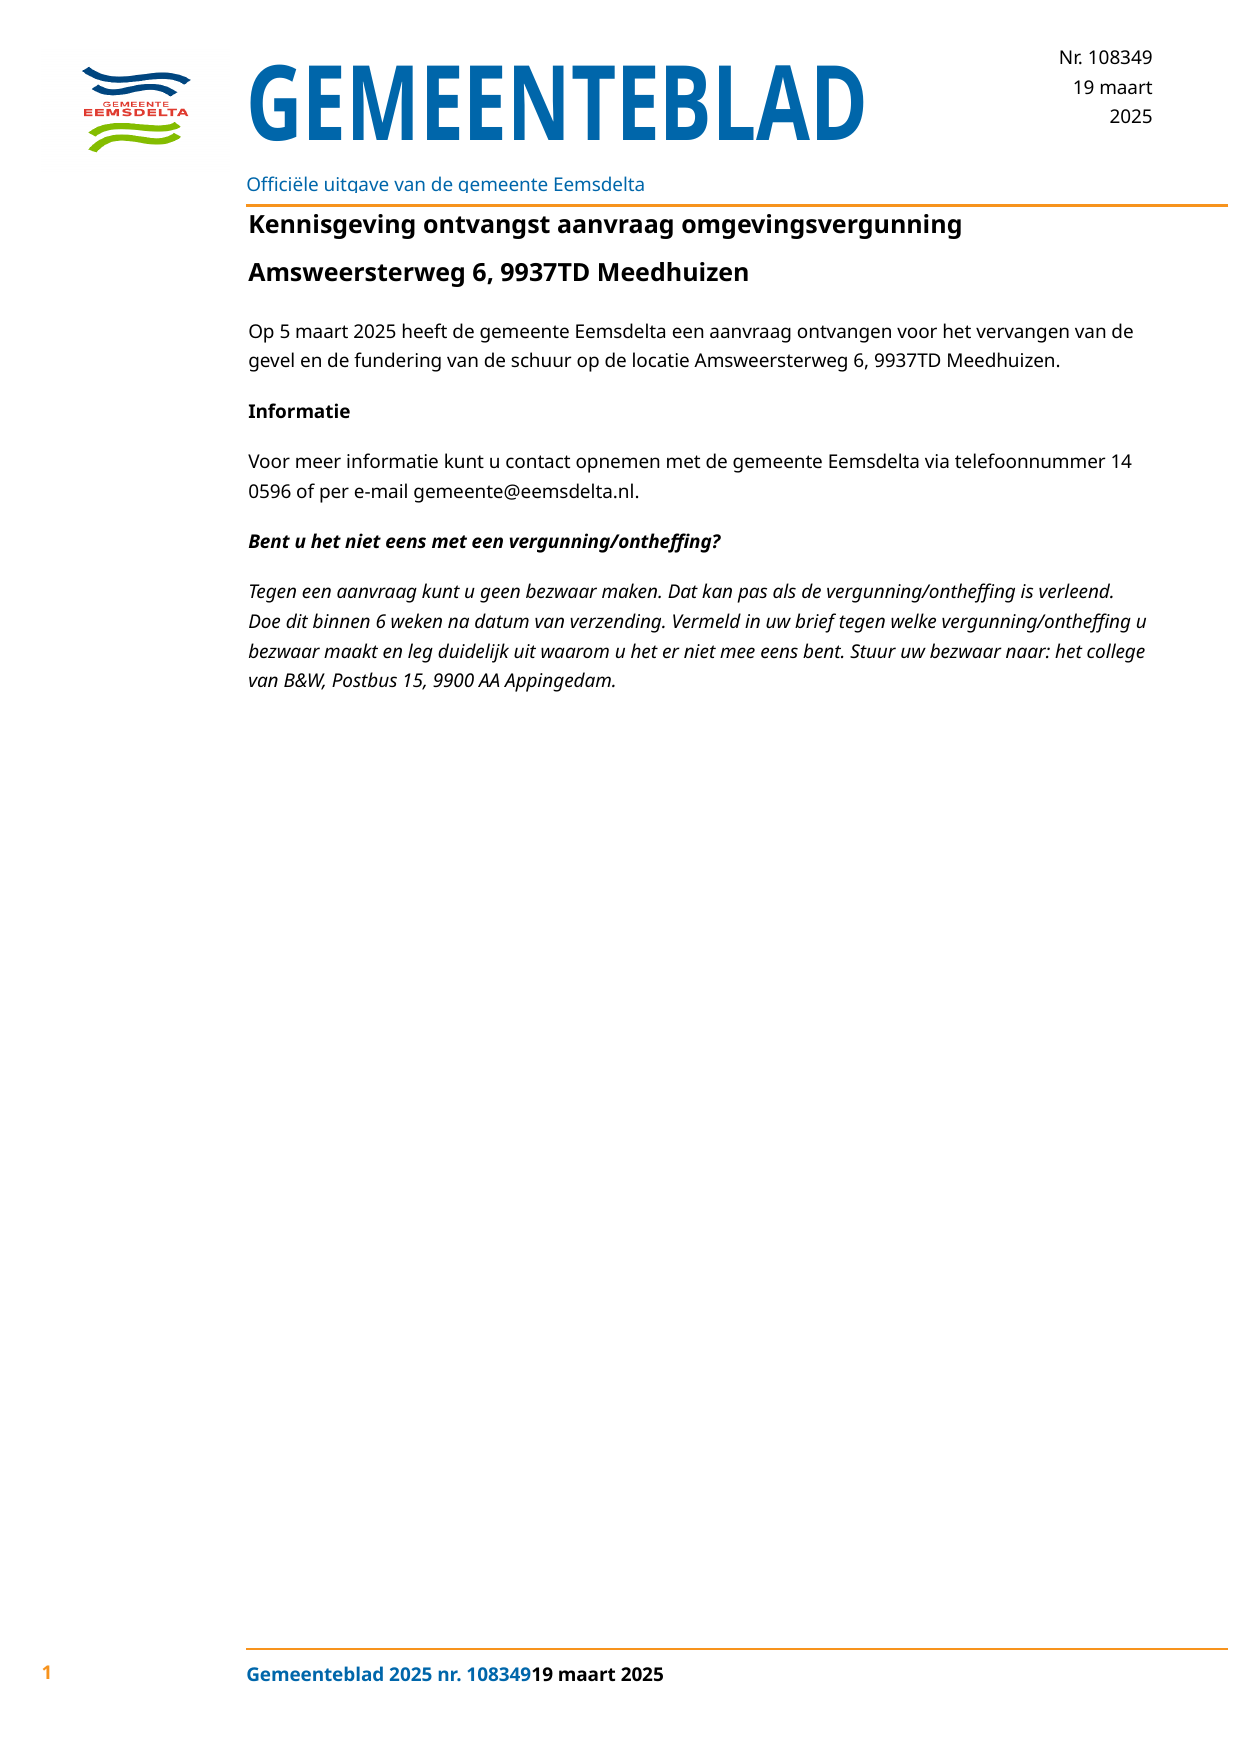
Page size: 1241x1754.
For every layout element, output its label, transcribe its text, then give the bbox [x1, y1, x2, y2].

text Kennisgeving ontvangst aanvraag omgevingsvergunning Amsweersterweg 6, 9937TD Meedhuizen [248, 207, 1152, 288]
text Informatie [248, 398, 1152, 424]
text Tegen een aanvraag kunt u geen bezwaar maken. Dat kan pas als de vergunning/ontheffing is verleend. Doe dit binnen 6 weken na datum van verzending. Vermeld in uw brief tegen welke vergunning/ontheffing u bezwaar maakt en leg duidelijk uit waarom u het er niet mee eens bent. Stuur uw bezwaar naar: het college van B&W, Postbus 15, 9900 AA Appingedam. [248, 579, 1152, 693]
picture [41, 47, 231, 172]
text Voor meer informatie kunt u contact opnemen met de gemeente Eemsdelta via telefoonnummer 14 0596 of per e-mail gemeente@eemsdelta.nl. [248, 448, 1152, 504]
text Op 5 maart 2025 heeft de gemeente Eemsdelta een aanvraag ontvangen voor het vervangen van de gevel en de fundering van de schuur op de locatie Amsweersterweg 6, 9937TD Meedhuizen. [248, 318, 1152, 373]
text Bent u het niet eens met een vergunning/ontheffing? [248, 528, 1152, 554]
